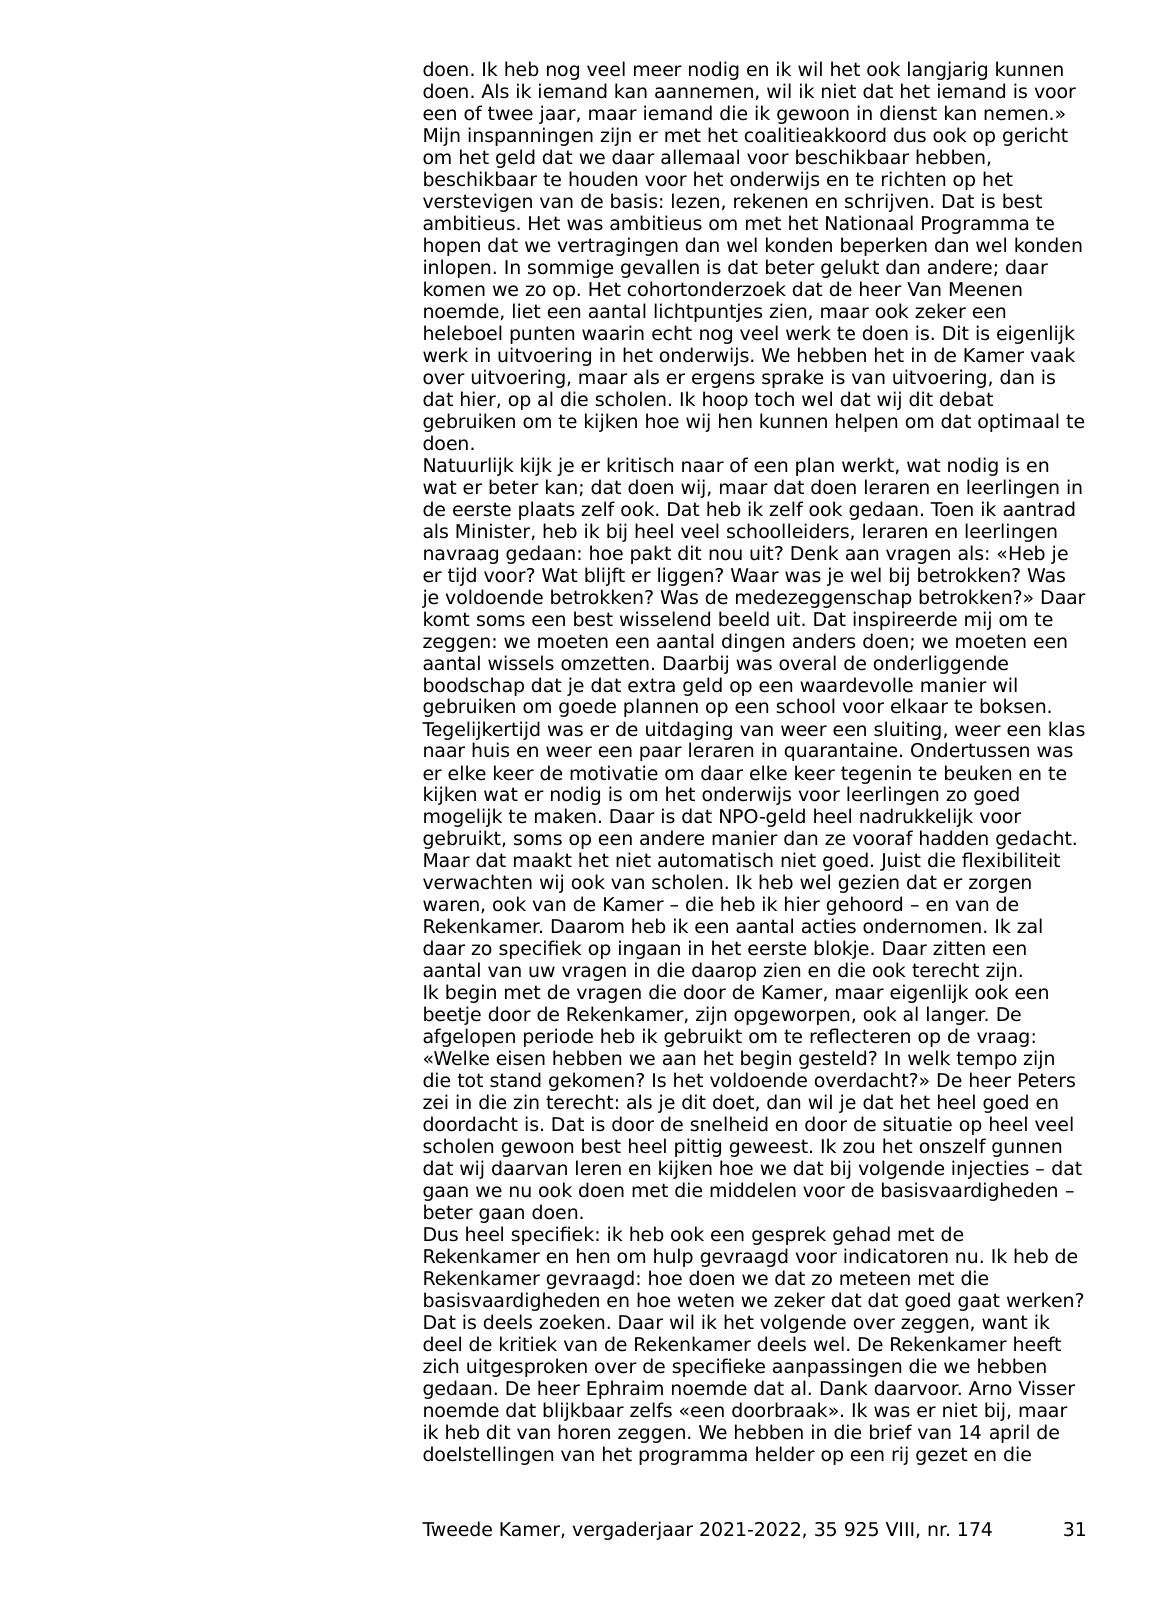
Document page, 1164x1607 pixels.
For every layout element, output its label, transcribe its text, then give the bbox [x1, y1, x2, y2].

text doen. Ik heb nog veel meer nodig en ik wil het ook langjarig kunnen doen. Als ik iemand kan aannemen, wil ik niet dat het iemand is voor een of twee jaar, maar iemand die ik gewoon in dienst kan nemen.» [422, 59, 1087, 125]
text Ik begin met de vragen die door de Kamer, maar eigenlijk ook een beetje door de Rekenkamer, zijn opgeworpen, ook al langer. De afgelopen periode heb ik gebruikt om te reflecteren op de vraag: «Welke eisen hebben we aan het begin gesteld? In welk tempo zijn die tot stand gekomen? Is het voldoende overdacht?» De heer Peters zei in die zin terecht: als je dit doet, dan wil je dat het heel goed en doordacht is. Dat is door de snelheid en door de situatie op heel veel scholen gewoon best heel pittig geweest. Ik zou het onszelf gunnen dat wij daarvan leren en kijken hoe we dat bij volgende injecties – dat gaan we nu ook doen met die middelen voor de basisvaardigheden – beter gaan doen. [422, 982, 1087, 1224]
text Dus heel specifiek: ik heb ook een gesprek gehad met de Rekenkamer en hen om hulp gevraagd voor indicatoren nu. Ik heb de Rekenkamer gevraagd: hoe doen we dat zo meteen met die basisvaardigheden en hoe weten we zeker dat dat goed gaat werken? Dat is deels zoeken. Daar wil ik het volgende over zeggen, want ik deel de kritiek van de Rekenkamer deels wel. De Rekenkamer heeft zich uitgesproken over de specifieke aanpassingen die we hebben gedaan. De heer Ephraim noemde dat al. Dank daarvoor. Arno Visser noemde dat blijkbaar zelfs «een doorbraak». Ik was er niet bij, maar ik heb dit van horen zeggen. We hebben in die brief van 14 april de doelstellingen van het programma helder op een rij gezet en die [422, 1224, 1087, 1466]
text Natuurlijk kijk je er kritisch naar of een plan werkt, wat nodig is en wat er beter kan; dat doen wij, maar dat doen leraren en leerlingen in de eerste plaats zelf ook. Dat heb ik zelf ook gedaan. Toen ik aantrad als Minister, heb ik bij heel veel schoolleiders, leraren en leerlingen navraag gedaan: hoe pakt dit nou uit? Denk aan vragen als: «Heb je er tijd voor? Wat blijft er liggen? Waar was je wel bij betrokken? Was je voldoende betrokken? Was de medezeggenschap betrokken?» Daar komt soms een best wisselend beeld uit. Dat inspireerde mij om te zeggen: we moeten een aantal dingen anders doen; we moeten een aantal wissels omzetten. Daarbij was overal de onderliggende boodschap dat je dat extra geld op een waardevolle manier wil gebruiken om goede plannen op een school voor elkaar te boksen. [422, 455, 1087, 718]
text Mijn inspanningen zijn er met het coalitieakkoord dus ook op gericht om het geld dat we daar allemaal voor beschikbaar hebben, beschikbaar te houden voor het onderwijs en te richten op het verstevigen van de basis: lezen, rekenen en schrijven. Dat is best ambitieus. Het was ambitieus om met het Nationaal Programma te hopen dat we vertragingen dan wel konden beperken dan wel konden inlopen. In sommige gevallen is dat beter gelukt dan andere; daar komen we zo op. Het cohortonderzoek dat de heer Van Meenen noemde, liet een aantal lichtpuntjes zien, maar ook zeker een heleboel punten waarin echt nog veel werk te doen is. Dit is eigenlijk werk in uitvoering in het onderwijs. We hebben het in de Kamer vaak over uitvoering, maar als er ergens sprake is van uitvoering, dan is dat hier, op al die scholen. Ik hoop toch wel dat wij dit debat gebruiken om te kijken hoe wij hen kunnen helpen om dat optimaal te doen. [422, 125, 1087, 455]
text Tegelijkertijd was er de uitdaging van weer een sluiting, weer een klas naar huis en weer een paar leraren in quarantaine. Ondertussen was er elke keer de motivatie om daar elke keer tegenin te beuken en te kijken wat er nodig is om het onderwijs voor leerlingen zo goed mogelijk te maken. Daar is dat NPO-geld heel nadrukkelijk voor gebruikt, soms op een andere manier dan ze vooraf hadden gedacht. Maar dat maakt het niet automatisch niet goed. Juist die flexibiliteit verwachten wij ook van scholen. Ik heb wel gezien dat er zorgen waren, ook van de Kamer – die heb ik hier gehoord – en van de Rekenkamer. Daarom heb ik een aantal acties ondernomen. Ik zal daar zo specifiek op ingaan in het eerste blokje. Daar zitten een aantal van uw vragen in die daarop zien en die ook terecht zijn. [422, 718, 1087, 982]
